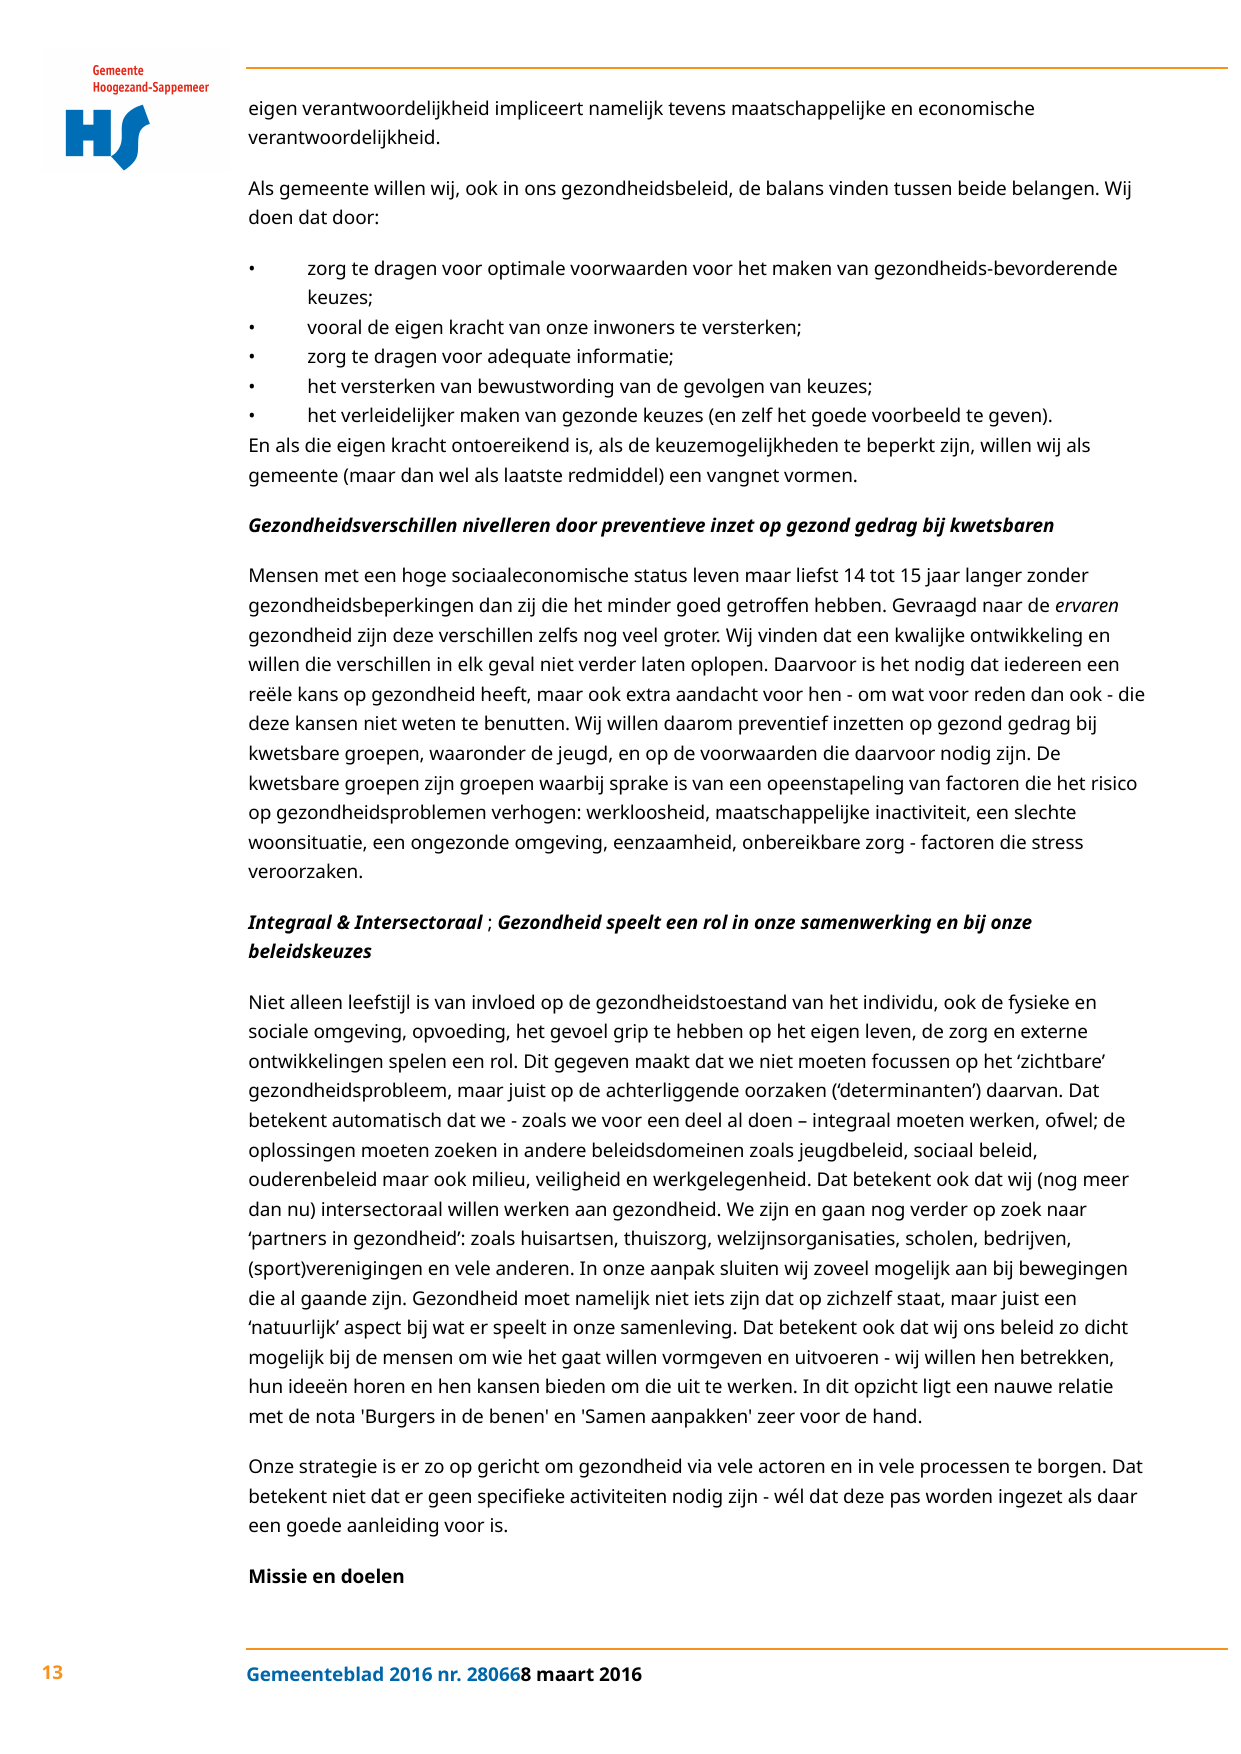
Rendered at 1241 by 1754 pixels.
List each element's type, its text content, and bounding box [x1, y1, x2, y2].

text En als die eigen kracht ontoereikend is, als de keuzemogelijkheden te beperkt zijn, willen wij als gemeente (maar dan wel als laatste redmiddel) een vangnet vormen. [248, 432, 1152, 488]
list vooral de eigen kracht van onze inwoners te versterken; [248, 314, 1152, 340]
picture [41, 47, 231, 172]
list het versterken van bewustwording van de gevolgen van keuzes; [248, 373, 1152, 399]
text Missie en doelen [248, 1563, 1152, 1589]
text - eigen verantwoordelijkheid impliceert namelijk tevens maatschappelijke en economische verantwoordelijkheid. [248, 95, 1152, 150]
list zorg te dragen voor optimale voorwaarden voor het maken van gezondheids-bevorderende keuzes; [248, 255, 1152, 310]
list het verleidelijker maken van gezonde keuzes (en zelf het goede voorbeeld te geven). [248, 403, 1152, 428]
text Onze strategie is er zo op gericht om gezondheid via vele actoren en in vele processen te borgen. Dat betekent niet dat er geen specifieke activiteiten nodig zijn - wél dat deze pas worden ingezet als daar een goede aanleiding voor is. [248, 1453, 1152, 1538]
list zorg te dragen voor adequate informatie; [248, 343, 1152, 369]
text Als gemeente willen wij, ook in ons gezondheidsbeleid, de balans vinden tussen beide belangen. Wij doen dat door: [248, 175, 1152, 230]
text Gezondheidsverschillen nivelleren door preventieve inzet op gezond gedrag bij kwetsbaren [248, 512, 1152, 538]
text Integraal & Intersectoraal ; Gezondheid speelt een rol in onze samenwerking en bij onze beleidskeuzes [248, 909, 1152, 964]
text Mensen met een hoge sociaaleconomische status leven maar liefst 14 tot 15 jaar langer zonder gezondheidsbeperkingen dan zij die het minder goed getroffen hebben. Gevraagd naar de ervaren gezondheid zijn deze verschillen zelfs nog veel groter. Wij vinden dat een kwalijke ontwikkeling en willen die verschillen in elk geval niet verder laten oplopen. Daarvoor is het nodig dat iedereen een reële kans op gezondheid heeft, maar ook extra aandacht voor hen - om wat voor reden dan ook - die deze kansen niet weten te benutten. Wij willen daarom preventief inzetten op gezond gedrag bij kwetsbare groepen, waaronder de jeugd, en op de voorwaarden die daarvoor nodig zijn. De kwetsbare groepen zijn groepen waarbij sprake is van een opeenstapeling van factoren die het risico op gezondheidsproblemen verhogen: werkloosheid, maatschappelijke inactiviteit, een slechte woonsituatie, een ongezonde omgeving, eenzaamheid, onbereikbare zorg - factoren die stress veroorzaken. [248, 563, 1152, 884]
text Niet alleen leefstijl is van invloed op de gezondheidstoestand van het individu, ook de fysieke en sociale omgeving, opvoeding, het gevoel grip te hebben op het eigen leven, de zorg en externe ontwikkelingen spelen een rol. Dit gegeven maakt dat we niet moeten focussen op het ‘zichtbare’ gezondheidsprobleem, maar juist op de achterliggende oorzaken (‘determinanten’) daarvan. Dat betekent automatisch dat we - zoals we voor een deel al doen – integraal moeten werken, ofwel; de oplossingen moeten zoeken in andere beleidsdomeinen zoals jeugdbeleid, sociaal beleid, ouderenbeleid maar ook milieu, veiligheid en werkgelegenheid. Dat betekent ook dat wij (nog meer dan nu) intersectoraal willen werken aan gezondheid. We zijn en gaan nog verder op zoek naar ‘partners in gezondheid’: zoals huisartsen, thuiszorg, welzijnsorganisaties, scholen, bedrijven, (sport)verenigingen en vele anderen. In onze aanpak sluiten wij zoveel mogelijk aan bij bewegingen die al gaande zijn. Gezondheid moet namelijk niet iets zijn dat op zichzelf staat, maar juist een ‘natuurlijk’ aspect bij wat er speelt in onze samenleving. Dat betekent ook dat wij ons beleid zo dicht mogelijk bij de mensen om wie het gaat willen vormgeven en uitvoeren - wij willen hen betrekken, hun ideeën horen en hen kansen bieden om die uit te werken. In dit opzicht ligt een nauwe relatie met de nota 'Burgers in de benen' en 'Samen aanpakken' zeer voor de hand. [248, 989, 1152, 1429]
